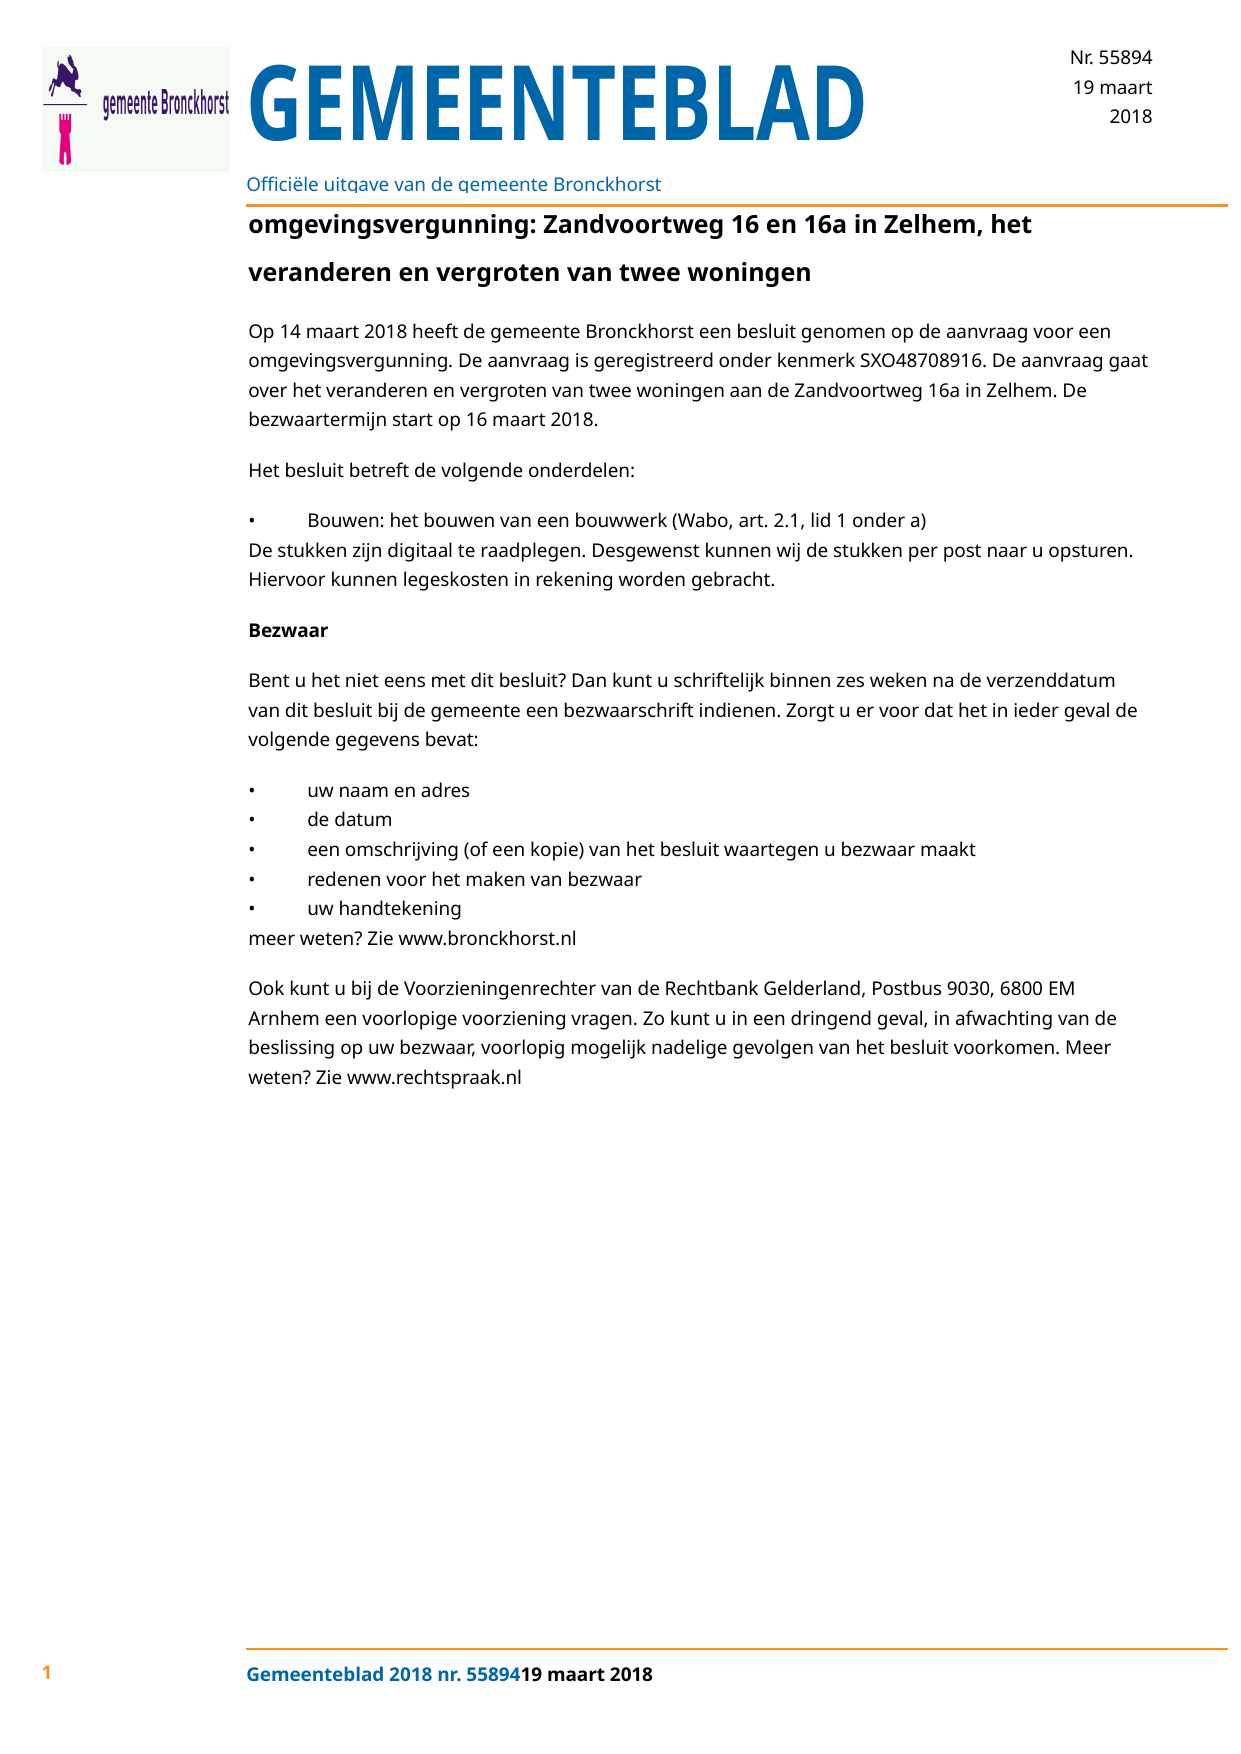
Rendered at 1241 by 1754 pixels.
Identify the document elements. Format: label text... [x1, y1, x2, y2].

list een omschrijving (of een kopie) van het besluit waartegen u bezwaar maakt [248, 836, 1152, 862]
text Bent u het niet eens met dit besluit? Dan kunt u schriftelijk binnen zes weken na de verzenddatum van dit besluit bij de gemeente een bezwaarschrift indienen. Zorgt u er voor dat het in ieder geval de volgende gegevens bevat: [248, 667, 1152, 752]
text Het besluit betreft de volgende onderdelen: [248, 457, 1152, 483]
text De stukken zijn digitaal te raadplegen. Desgewenst kunnen wij de stukken per post naar u opsturen. Hiervoor kunnen legeskosten in rekening worden gebracht. [248, 537, 1152, 592]
text Op 14 maart 2018 heeft de gemeente Bronckhorst een besluit genomen op de aanvraag voor een omgevingsvergunning. De aanvraag is geregistreerd onder kenmerk SXO48708916. De aanvraag gaat over het veranderen en vergroten van twee woningen aan de Zandvoortweg 16a in Zelhem. De bezwaartermijn start op 16 maart 2018. [248, 318, 1152, 432]
text omgevingsvergunning: Zandvoortweg 16 en 16a in Zelhem, het veranderen en vergroten van twee woningen [248, 207, 1152, 288]
list Bouwen: het bouwen van een bouwwerk (Wabo, art. 2.1, lid 1 onder a) [248, 507, 1152, 533]
list uw handtekening [248, 895, 1152, 921]
list de datum [248, 807, 1152, 832]
picture [41, 47, 231, 172]
list redenen voor het maken van bezwaar [248, 866, 1152, 892]
text meer weten? Zie www.bronckhorst.nl [248, 925, 1152, 951]
text Bezwaar [248, 617, 1152, 643]
list uw naam en adres [248, 777, 1152, 803]
text Ook kunt u bij de Voorzieningenrechter van de Rechtbank Gelderland, Postbus 9030, 6800 EM Arnhem een voorlopige voorziening vragen. Zo kunt u in een dringend geval, in afwachting van de beslissing op uw bezwaar, voorlopig mogelijk nadelige gevolgen van het besluit voorkomen. Meer weten? Zie www.rechtspraak.nl [248, 975, 1152, 1090]
